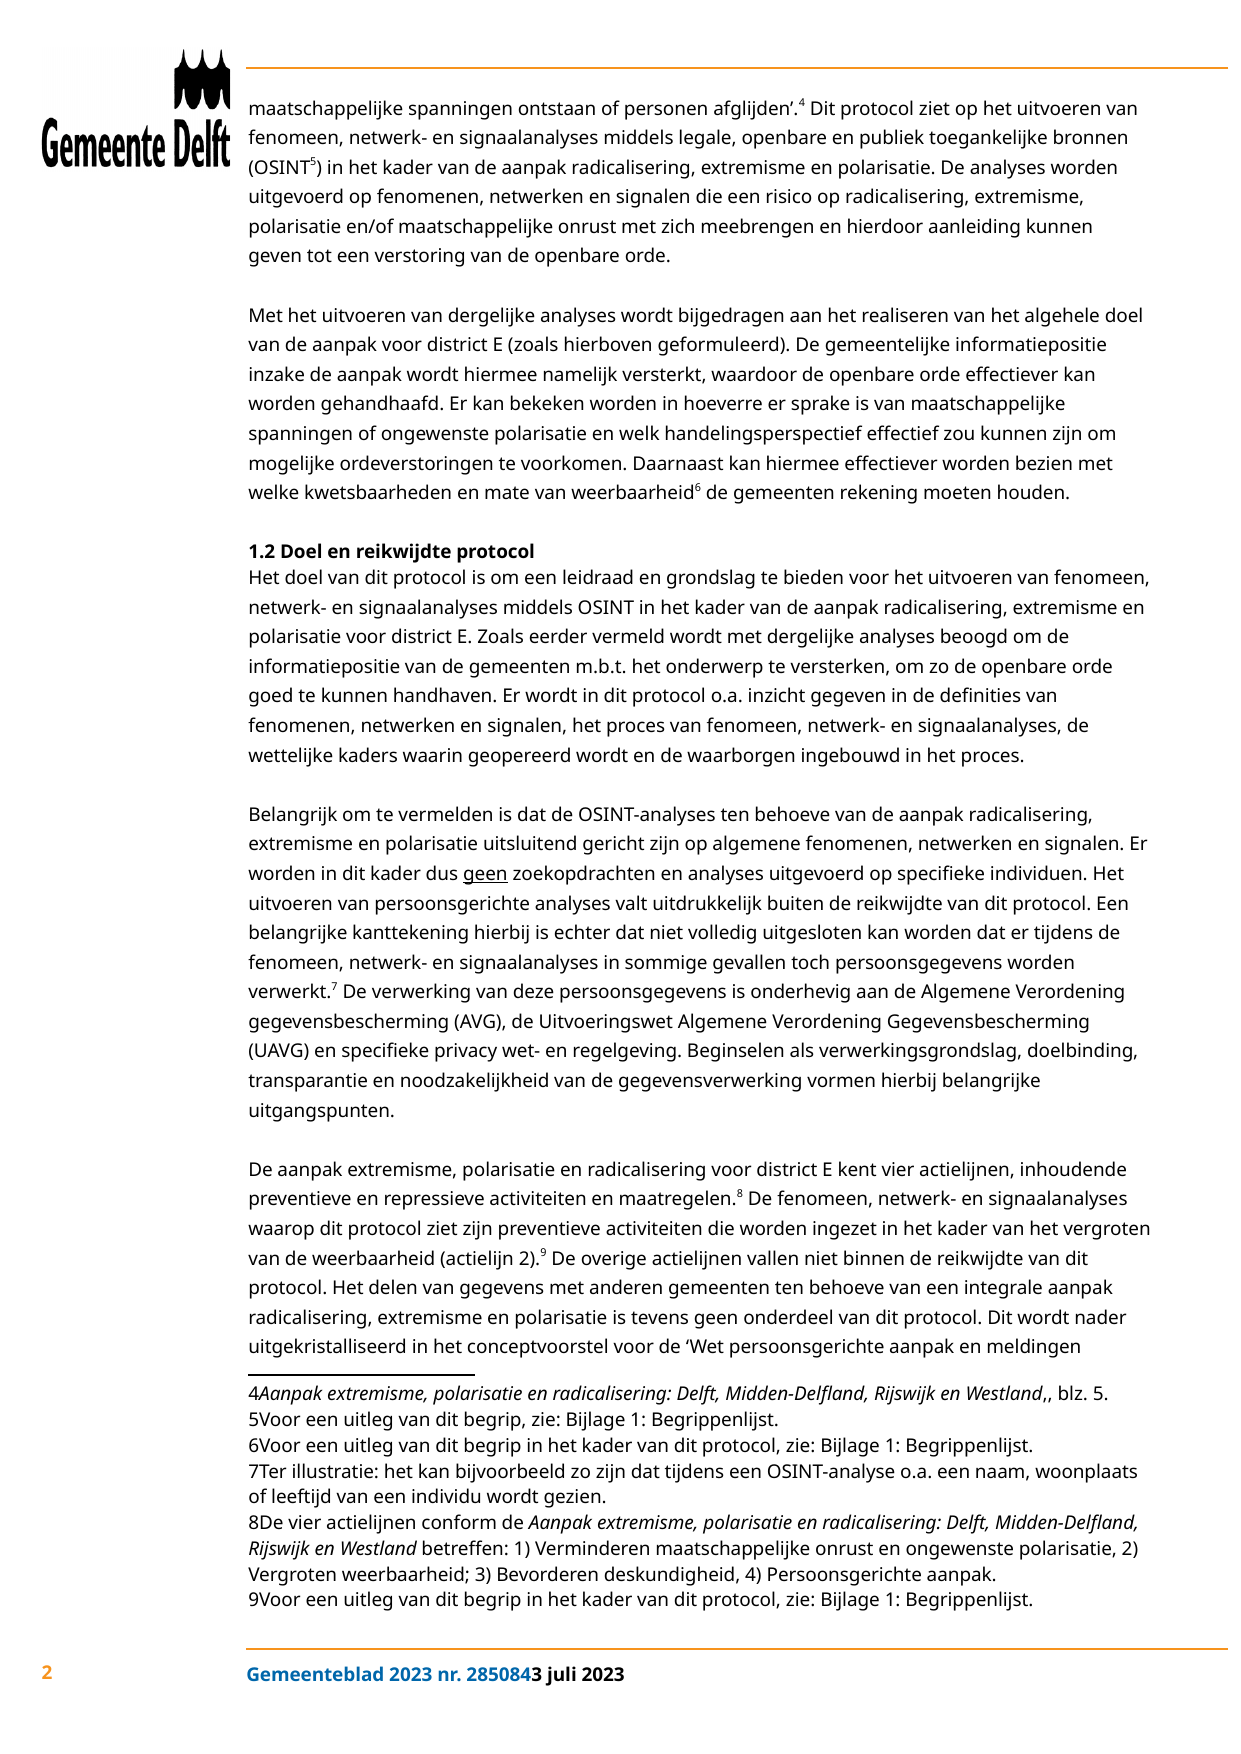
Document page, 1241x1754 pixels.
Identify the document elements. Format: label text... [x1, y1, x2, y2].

text De vier actielijnen conform de Aanpak extremisme, polarisatie en radicalisering: Delft, Midden-Delfland, Rijswijk en Westland betreffen: 1) Verminderen maatschappelijke onrust en ongewenste polarisatie, 2) Vergroten weerbaarheid; 3) Bevorderen deskundigheid, 4) Persoonsgerichte aanpak. [248, 1509, 1152, 1586]
text Voor een uitleg van dit begrip in het kader van dit protocol, zie: Bijlage 1: Begrippenlijst. [248, 1432, 1152, 1458]
text Met het uitvoeren van dergelijke analyses wordt bijgedragen aan het realiseren van het algehele doel van de aanpak voor district E (zoals hierboven geformuleerd). De gemeentelijke informatiepositie inzake de aanpak wordt hiermee namelijk versterkt, waardoor de openbare orde effectiever kan worden gehandhaafd. Er kan bekeken worden in hoeverre er sprake is van maatschappelijke spanningen of ongewenste polarisatie en welk handelingsperspectief effectief zou kunnen zijn om mogelijke ordeverstoringen te voorkomen. Daarnaast kan hiermee effectiever worden bezien met welke kwetsbaarheden en mate van weerbaarheid de gemeenten rekening moeten houden. [248, 302, 1152, 505]
text Voor een uitleg van dit begrip in het kader van dit protocol, zie: Bijlage 1: Begrippenlijst. [248, 1586, 1152, 1612]
text Voor een uitleg van dit begrip, zie: Bijlage 1: Begrippenlijst. [248, 1406, 1152, 1432]
text De aanpak extremisme, polarisatie en radicalisering voor district E kent vier actielijnen, inhoudende preventieve en repressieve activiteiten en maatregelen. De fenomeen, netwerk- en signaalanalyses waarop dit protocol ziet zijn preventieve activiteiten die worden ingezet in het kader van het vergroten van de weerbaarheid (actielijn 2). De overige actielijnen vallen niet binnen de reikwijdte van dit protocol. Het delen van gegevens met anderen gemeenten ten behoeve van een integrale aanpak radicalisering, extremisme en polarisatie is tevens geen onderdeel van dit protocol. Dit wordt nader uitgekristalliseerd in het conceptvoorstel voor de ‘Wet persoonsgerichte aanpak en meldingen [248, 1156, 1152, 1359]
text Aanpak extremisme, polarisatie en radicalisering: Delft, Midden-Delfland, Rijswijk en Westland,, blz. 5. [248, 1381, 1152, 1406]
text 1.2 Doel en reikwijdte protocol [248, 538, 1152, 564]
text maatschappelijke spanningen ontstaan of personen afglijden’. Dit protocol ziet op het uitvoeren van fenomeen, netwerk- en signaalanalyses middels legale, openbare en publiek toegankelijke bronnen (OSINT) in het kader van de aanpak radicalisering, extremisme en polarisatie. De analyses worden uitgevoerd op fenomenen, netwerken en signalen die een risico op radicalisering, extremisme, polarisatie en/of maatschappelijke onrust met zich meebrengen en hierdoor aanleiding kunnen geven tot een verstoring van de openbare orde. [248, 95, 1152, 268]
text Ter illustratie: het kan bijvoorbeeld zo zijn dat tijdens een OSINT-analyse o.a. een naam, woonplaats of leeftijd van een individu wordt gezien. [248, 1458, 1152, 1509]
picture [41, 47, 231, 172]
text Belangrijk om te vermelden is dat de OSINT-analyses ten behoeve van de aanpak radicalisering, extremisme en polarisatie uitsluitend gericht zijn op algemene fenomenen, netwerken en signalen. Er worden in dit kader dus geen zoekopdrachten en analyses uitgevoerd op specifieke individuen. Het uitvoeren van persoonsgerichte analyses valt uitdrukkelijk buiten de reikwijdte van dit protocol. Een belangrijke kanttekening hierbij is echter dat niet volledig uitgesloten kan worden dat er tijdens de fenomeen, netwerk- en signaalanalyses in sommige gevallen toch persoonsgegevens worden verwerkt. De verwerking van deze persoonsgegevens is onderhevig aan de Algemene Verordening gegevensbescherming (AVG), de Uitvoeringswet Algemene Verordening Gegevensbescherming (UAVG) en specifieke privacy wet- en regelgeving. Beginselen als verwerkingsgrondslag, doelbinding, transparantie en noodzakelijkheid van de gegevensverwerking vormen hierbij belangrijke uitgangspunten. [248, 801, 1152, 1122]
text Het doel van dit protocol is om een leidraad en grondslag te bieden voor het uitvoeren van fenomeen, netwerk- en signaalanalyses middels OSINT in het kader van de aanpak radicalisering, extremisme en polarisatie voor district E. Zoals eerder vermeld wordt met dergelijke analyses beoogd om de informatiepositie van de gemeenten m.b.t. het onderwerp te versterken, om zo de openbare orde goed te kunnen handhaven. Er wordt in dit protocol o.a. inzicht gegeven in de definities van fenomenen, netwerken en signalen, het proces van fenomeen, netwerk- en signaalanalyses, de wettelijke kaders waarin geopereerd wordt en de waarborgen ingebouwd in het proces. [248, 564, 1152, 767]
